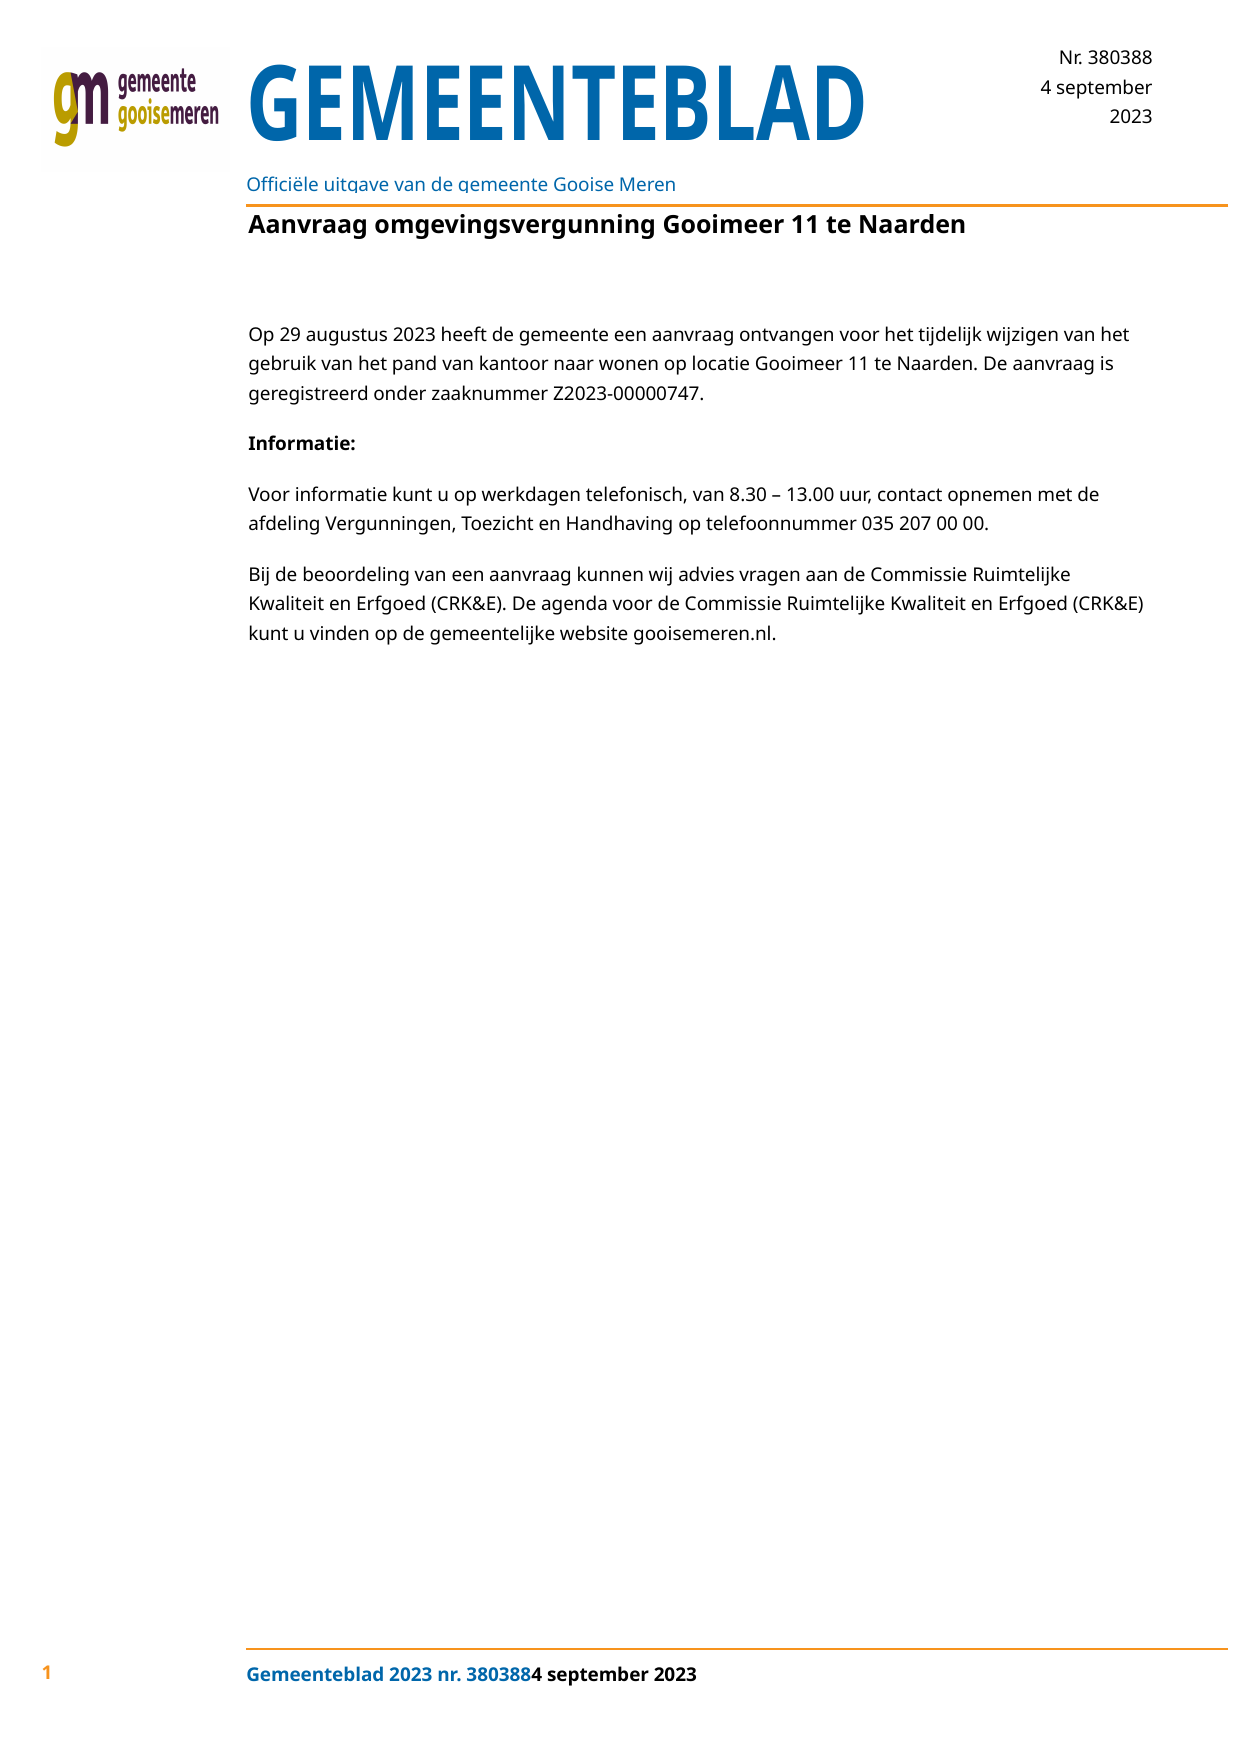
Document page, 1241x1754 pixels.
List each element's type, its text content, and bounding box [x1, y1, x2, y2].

text Aanvraag omgevingsvergunning Gooimeer 11 te Naarden [248, 207, 1152, 241]
text Voor informatie kunt u op werkdagen telefonisch, van 8.30 – 13.00 uur, contact opnemen met de afdeling Vergunningen, Toezicht en Handhaving op telefoonnummer 035 207 00 00. [248, 481, 1152, 536]
picture [41, 47, 231, 172]
text Bij de beoordeling van een aanvraag kunnen wij advies vragen aan de Commissie Ruimtelijke Kwaliteit en Erfgoed (CRK&E). De agenda voor de Commissie Ruimtelijke Kwaliteit en Erfgoed (CRK&E) kunt u vinden op de gemeentelijke website gooisemeren.nl. [248, 561, 1152, 646]
text Op 29 augustus 2023 heeft de gemeente een aanvraag ontvangen voor het tijdelijk wijzigen van het gebruik van het pand van kantoor naar wonen op locatie Gooimeer 11 te Naarden. De aanvraag is geregistreerd onder zaaknummer Z2023-00000747. [248, 321, 1152, 406]
text Informatie: [248, 430, 1152, 456]
